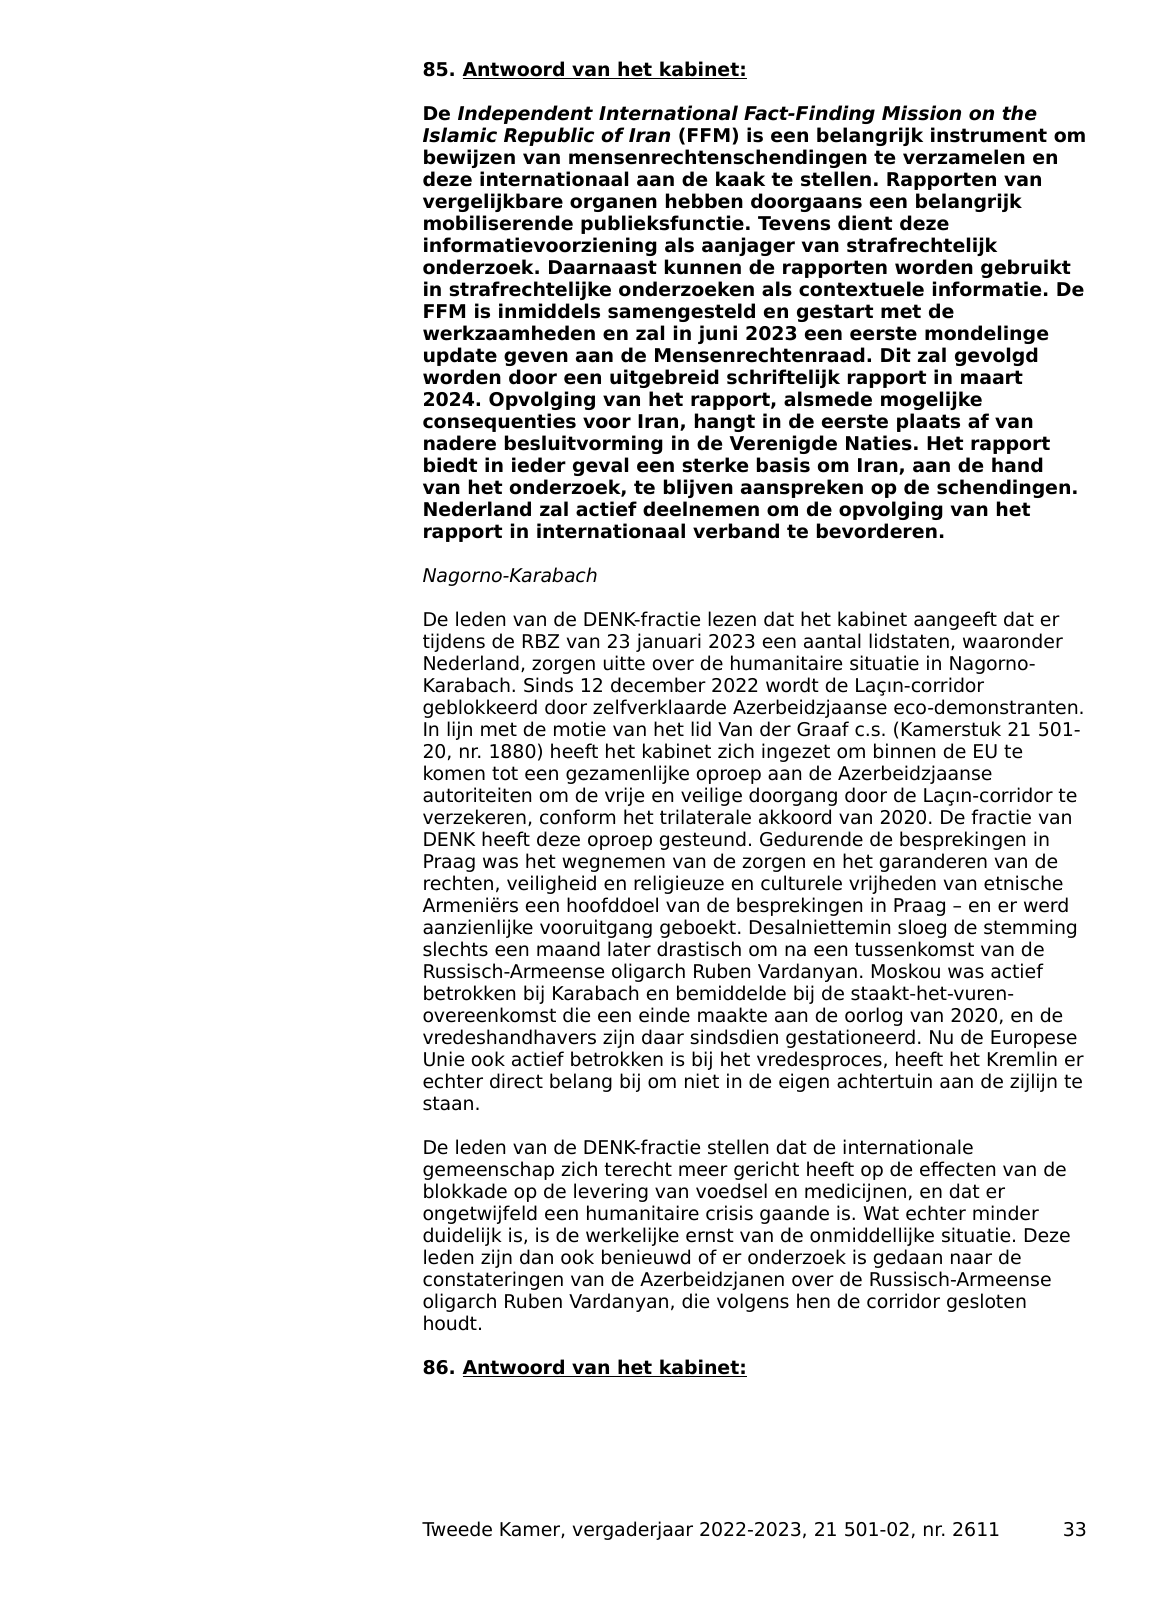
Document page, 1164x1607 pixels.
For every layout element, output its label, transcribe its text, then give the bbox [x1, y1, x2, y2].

text 86. Antwoord van het kabinet: [422, 1357, 1087, 1379]
subtitle Nagorno-Karabach [422, 565, 1087, 587]
text De Independent International Fact-Finding Mission on the Islamic Republic of Iran (FFM) is een belangrijk instrument om bewijzen van mensenrechtenschendingen te verzamelen en deze internationaal aan de kaak te stellen. Rapporten van vergelijkbare organen hebben doorgaans een belangrijk mobiliserende publieksfunctie. Tevens dient deze informatievoorziening als aanjager van strafrechtelijk onderzoek. Daarnaast kunnen de rapporten worden gebruikt in strafrechtelijke onderzoeken als contextuele informatie. De FFM is inmiddels samengesteld en gestart met de werkzaamheden en zal in juni 2023 een eerste mondelinge update geven aan de Mensenrechtenraad. Dit zal gevolgd worden door een uitgebreid schriftelijk rapport in maart 2024. Opvolging van het rapport, alsmede mogelijke consequenties voor Iran, hangt in de eerste plaats af van nadere besluitvorming in de Verenigde Naties. Het rapport biedt in ieder geval een sterke basis om Iran, aan de hand van het onderzoek, te blijven aanspreken op de schendingen. Nederland zal actief deelnemen om de opvolging van het rapport in internationaal verband te bevorderen. [422, 103, 1087, 543]
text De leden van de DENK-fractie lezen dat het kabinet aangeeft dat er tijdens de RBZ van 23 januari 2023 een aantal lidstaten, waaronder Nederland, zorgen uitte over de humanitaire situatie in Nagorno-Karabach. Sinds 12 december 2022 wordt de Laçın-corridor geblokkeerd door zelfverklaarde Azerbeidzjaanse eco-demonstranten. In lijn met de motie van het lid Van der Graaf c.s. (Kamerstuk 21 501-20, nr. 1880) heeft het kabinet zich ingezet om binnen de EU te komen tot een gezamenlijke oproep aan de Azerbeidzjaanse autoriteiten om de vrije en veilige doorgang door de Laçın-corridor te verzekeren, conform het trilaterale akkoord van 2020. De fractie van DENK heeft deze oproep gesteund. Gedurende de besprekingen in Praag was het wegnemen van de zorgen en het garanderen van de rechten, veiligheid en religieuze en culturele vrijheden van etnische Armeniërs een hoofddoel van de besprekingen in Praag – en er werd aanzienlijke vooruitgang geboekt. Desalniettemin sloeg de stemming slechts een maand later drastisch om na een tussenkomst van de Russisch-Armeense oligarch Ruben Vardanyan. Moskou was actief betrokken bij Karabach en bemiddelde bij de staakt-het-vuren-overeenkomst die een einde maakte aan de oorlog van 2020, en de vredeshandhavers zijn daar sindsdien gestationeerd. Nu de Europese Unie ook actief betrokken is bij het vredesproces, heeft het Kremlin er echter direct belang bij om niet in de eigen achtertuin aan de zijlijn te staan. [422, 609, 1087, 1115]
text De leden van de DENK-fractie stellen dat de internationale gemeenschap zich terecht meer gericht heeft op de effecten van de blokkade op de levering van voedsel en medicijnen, en dat er ongetwijfeld een humanitaire crisis gaande is. Wat echter minder duidelijk is, is de werkelijke ernst van de onmiddellijke situatie. Deze leden zijn dan ook benieuwd of er onderzoek is gedaan naar de constateringen van de Azerbeidzjanen over de Russisch-Armeense oligarch Ruben Vardanyan, die volgens hen de corridor gesloten houdt. [422, 1137, 1087, 1335]
text 85. Antwoord van het kabinet: [422, 59, 1087, 81]
